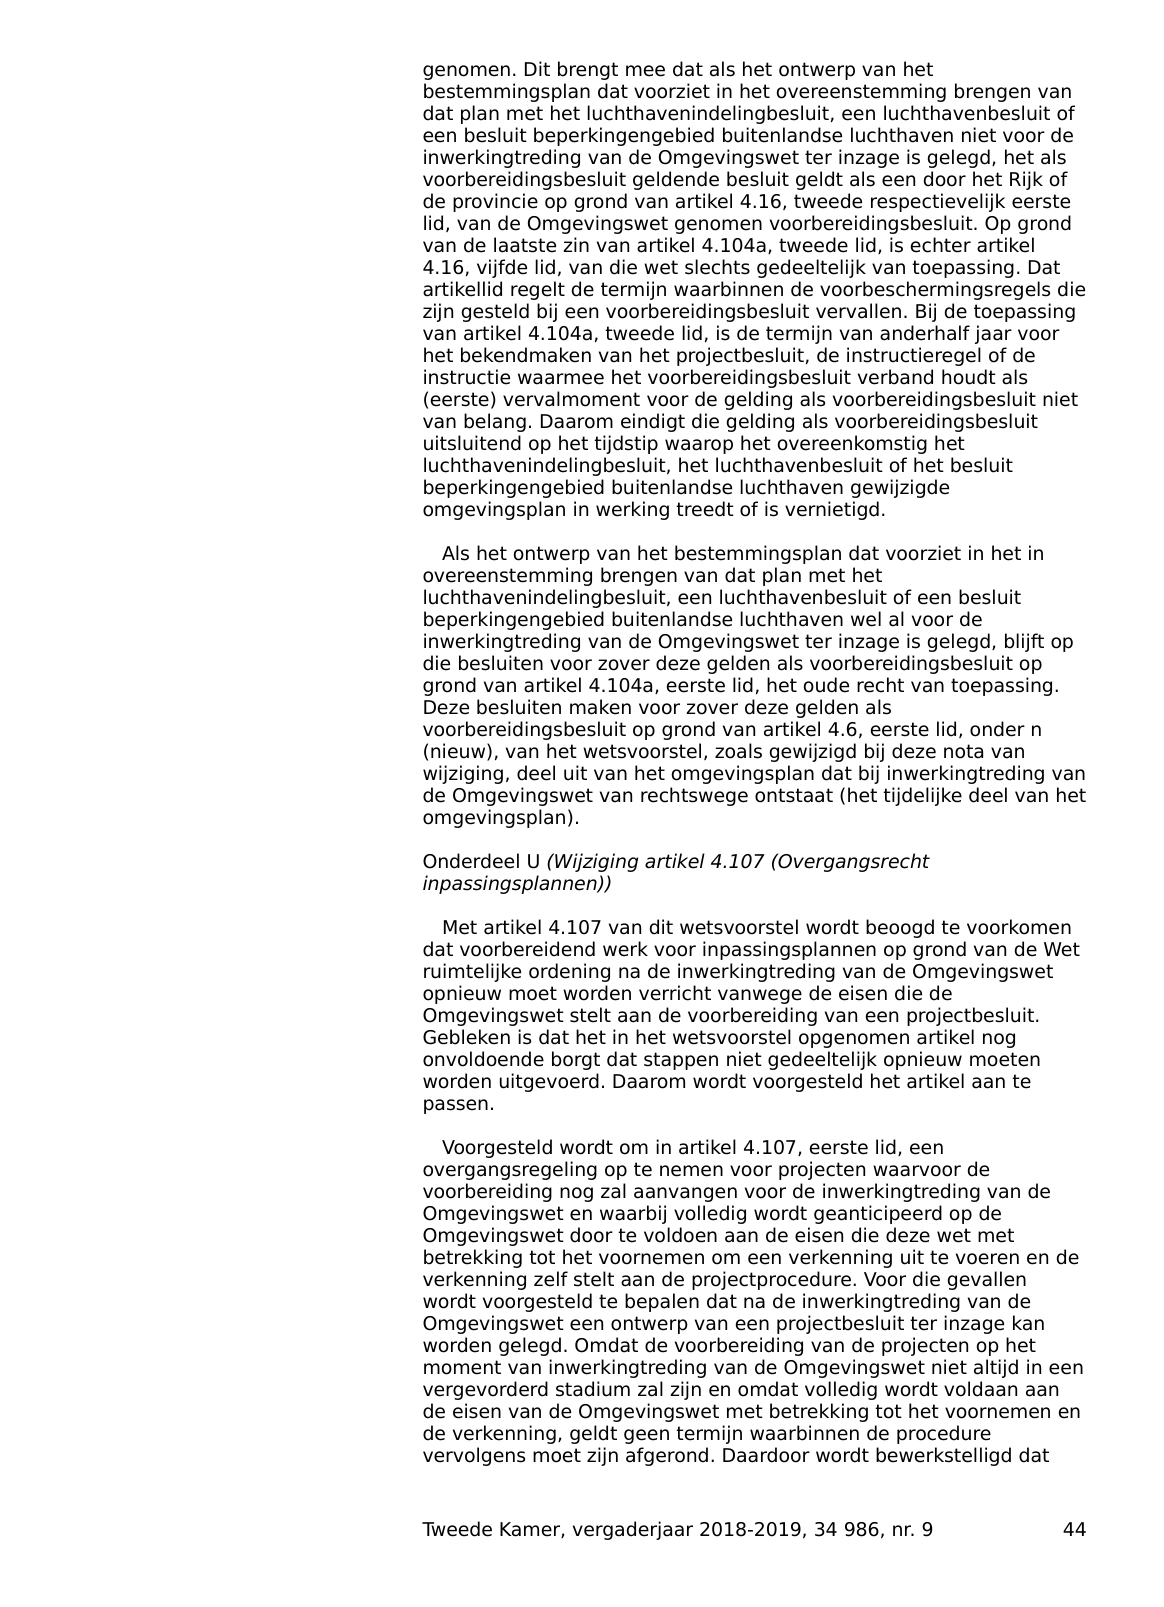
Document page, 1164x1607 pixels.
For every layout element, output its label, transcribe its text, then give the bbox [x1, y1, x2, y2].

text Met artikel 4.107 van dit wetsvoorstel wordt beoogd te voorkomen dat voorbereidend werk voor inpassingsplannen op grond van de Wet ruimtelijke ordening na de inwerkingtreding van de Omgevingswet opnieuw moet worden verricht vanwege de eisen die de Omgevingswet stelt aan de voorbereiding van een projectbesluit. Gebleken is dat het in het wetsvoorstel opgenomen artikel nog onvoldoende borgt dat stappen niet gedeeltelijk opnieuw moeten worden uitgevoerd. Daarom wordt voorgesteld het artikel aan te passen. [422, 917, 1087, 1115]
text genomen. Dit brengt mee dat als het ontwerp van het bestemmingsplan dat voorziet in het overeenstemming brengen van dat plan met het luchthavenindelingbesluit, een luchthavenbesluit of een besluit beperkingengebied buitenlandse luchthaven niet voor de inwerkingtreding van de Omgevingswet ter inzage is gelegd, het als voorbereidingsbesluit geldende besluit geldt als een door het Rijk of de provincie op grond van artikel 4.16, tweede respectievelijk eerste lid, van de Omgevingswet genomen voorbereidingsbesluit. Op grond van de laatste zin van artikel 4.104a, tweede lid, is echter artikel 4.16, vijfde lid, van die wet slechts gedeeltelijk van toepassing. Dat artikellid regelt de termijn waarbinnen de voorbeschermingsregels die zijn gesteld bij een voorbereidingsbesluit vervallen. Bij de toepassing van artikel 4.104a, tweede lid, is de termijn van anderhalf jaar voor het bekendmaken van het projectbesluit, de instructieregel of de instructie waarmee het voorbereidingsbesluit verband houdt als (eerste) vervalmoment voor de gelding als voorbereidingsbesluit niet van belang. Daarom eindigt die gelding als voorbereidingsbesluit uitsluitend op het tijdstip waarop het overeenkomstig het luchthavenindelingbesluit, het luchthavenbesluit of het besluit beperkingengebied buitenlandse luchthaven gewijzigde omgevingsplan in werking treedt of is vernietigd. [422, 59, 1087, 521]
text Voorgesteld wordt om in artikel 4.107, eerste lid, een overgangsregeling op te nemen voor projecten waarvoor de voorbereiding nog zal aanvangen voor de inwerkingtreding van de Omgevingswet en waarbij volledig wordt geanticipeerd op de Omgevingswet door te voldoen aan de eisen die deze wet met betrekking tot het voornemen om een verkenning uit te voeren en de verkenning zelf stelt aan de projectprocedure. Voor die gevallen wordt voorgesteld te bepalen dat na de inwerkingtreding van de Omgevingswet een ontwerp van een projectbesluit ter inzage kan worden gelegd. Omdat de voorbereiding van de projecten op het moment van inwerkingtreding van de Omgevingswet niet altijd in een vergevorderd stadium zal zijn en omdat volledig wordt voldaan aan de eisen van de Omgevingswet met betrekking tot het voornemen en de verkenning, geldt geen termijn waarbinnen de procedure vervolgens moet zijn afgerond. Daardoor wordt bewerkstelligd dat [422, 1137, 1087, 1467]
text Als het ontwerp van het bestemmingsplan dat voorziet in het in overeenstemming brengen van dat plan met het luchthavenindelingbesluit, een luchthavenbesluit of een besluit beperkingengebied buitenlandse luchthaven wel al voor de inwerkingtreding van de Omgevingswet ter inzage is gelegd, blijft op die besluiten voor zover deze gelden als voorbereidingsbesluit op grond van artikel 4.104a, eerste lid, het oude recht van toepassing. Deze besluiten maken voor zover deze gelden als voorbereidingsbesluit op grond van artikel 4.6, eerste lid, onder n (nieuw), van het wetsvoorstel, zoals gewijzigd bij deze nota van wijziging, deel uit van het omgevingsplan dat bij inwerkingtreding van de Omgevingswet van rechtswege ontstaat (het tijdelijke deel van het omgevingsplan). [422, 543, 1087, 828]
subtitle Onderdeel U (Wijziging artikel 4.107 (Overgangsrecht inpassingsplannen)) [422, 851, 1087, 895]
